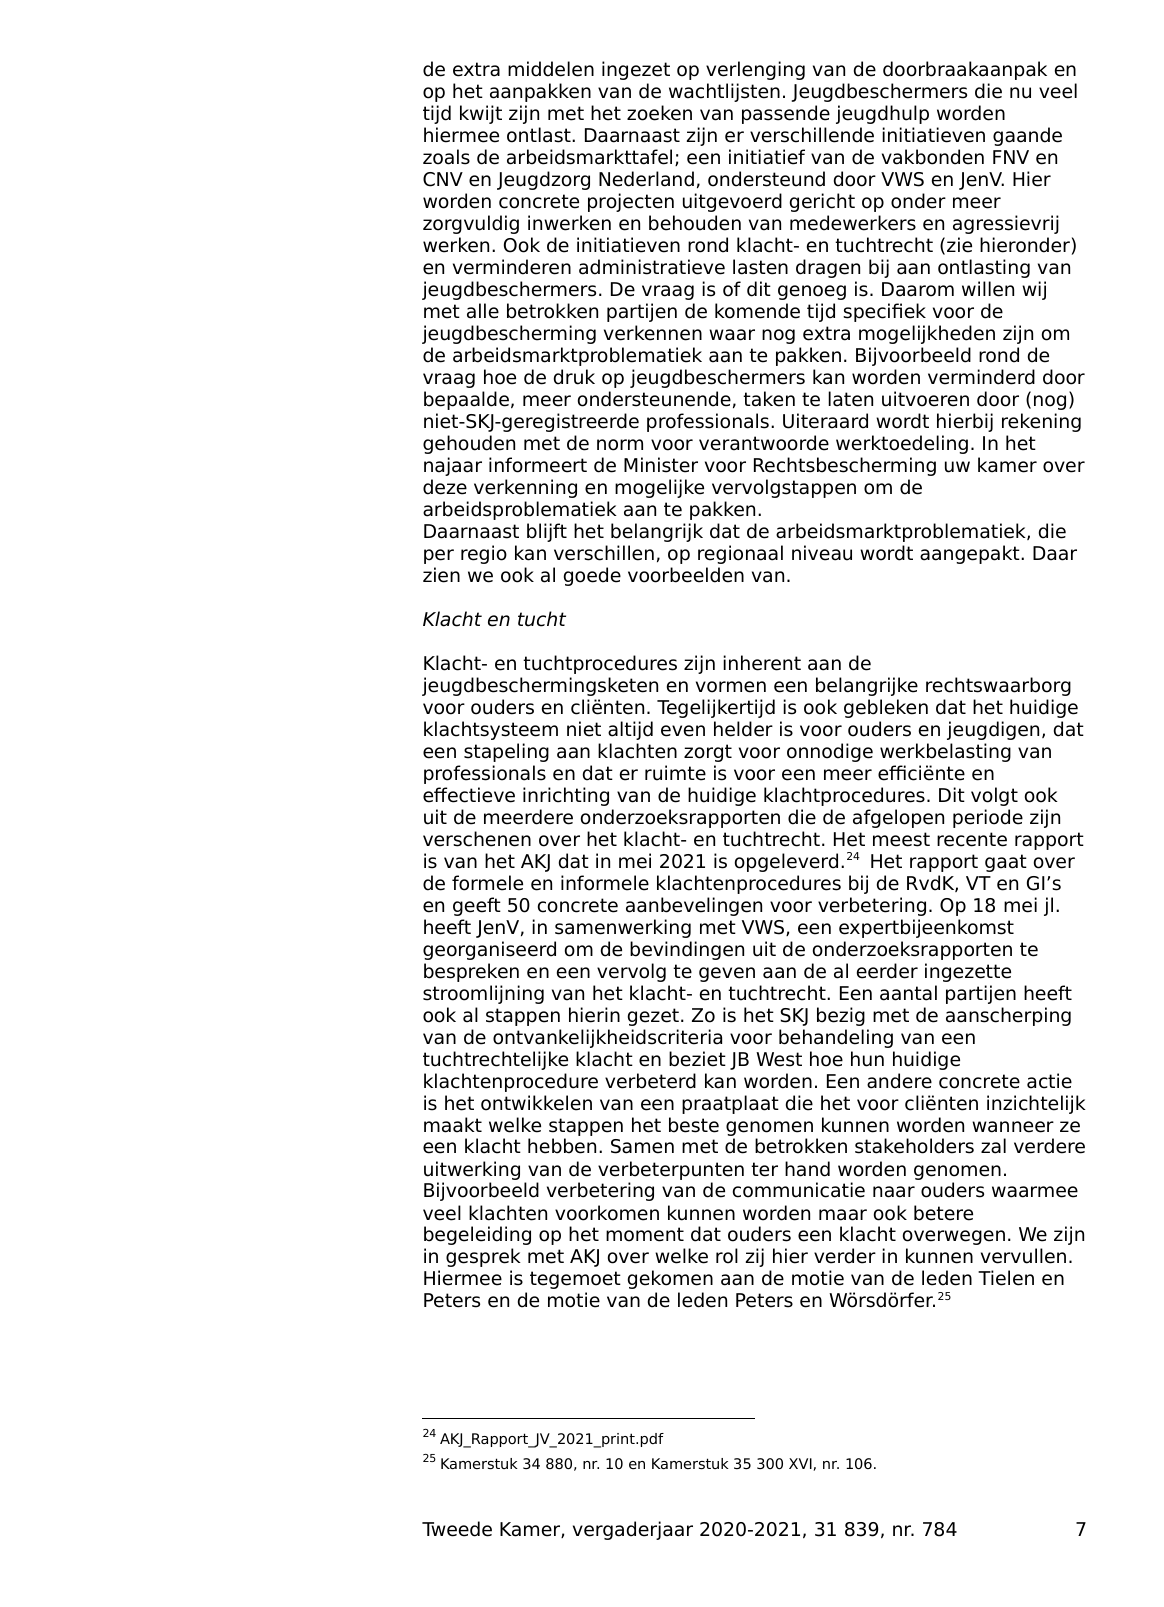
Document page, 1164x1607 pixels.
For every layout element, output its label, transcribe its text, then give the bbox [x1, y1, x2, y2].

text AKJ_Rapport_JV_2021_print.pdf [422, 1427, 1087, 1449]
subtitle Klacht en tucht [422, 609, 1087, 631]
text Klacht- en tuchtprocedures zijn inherent aan de jeugdbeschermingsketen en vormen een belangrijke rechtswaarborg voor ouders en cliënten. Tegelijkertijd is ook gebleken dat het huidige klachtsysteem niet altijd even helder is voor ouders en jeugdigen, dat een stapeling aan klachten zorgt voor onnodige werkbelasting van professionals en dat er ruimte is voor een meer efficiënte en effectieve inrichting van de huidige klachtprocedures. Dit volgt ook uit de meerdere onderzoeksrapporten die de afgelopen periode zijn verschenen over het klacht- en tuchtrecht. Het meest recente rapport is van het AKJ dat in mei 2021 is opgeleverd. Het rapport gaat over de formele en informele klachtenprocedures bij de RvdK, VT en GI’s en geeft 50 concrete aanbevelingen voor verbetering. Op 18 mei jl. heeft JenV, in samenwerking met VWS, een expertbijeenkomst georganiseerd om de bevindingen uit de onderzoeksrapporten te bespreken en een vervolg te geven aan de al eerder ingezette stroomlijning van het klacht- en tuchtrecht. Een aantal partijen heeft ook al stappen hierin gezet. Zo is het SKJ bezig met de aanscherping van de ontvankelijkheidscriteria voor behandeling van een tuchtrechtelijke klacht en beziet JB West hoe hun huidige klachtenprocedure verbeterd kan worden. Een andere concrete actie is het ontwikkelen van een praatplaat die het voor cliënten inzichtelijk maakt welke stappen het beste genomen kunnen worden wanneer ze een klacht hebben. Samen met de betrokken stakeholders zal verdere uitwerking van de verbeterpunten ter hand worden genomen. Bijvoorbeeld verbetering van de communicatie naar ouders waarmee veel klachten voorkomen kunnen worden maar ook betere begeleiding op het moment dat ouders een klacht overwegen. We zijn in gesprek met AKJ over welke rol zij hier verder in kunnen vervullen. Hiermee is tegemoet gekomen aan de motie van de leden Tielen en Peters en de motie van de leden Peters en Wörsdörfer. [422, 653, 1087, 1312]
text de extra middelen ingezet op verlenging van de doorbraakaanpak en op het aanpakken van de wachtlijsten. Jeugdbeschermers die nu veel tijd kwijt zijn met het zoeken van passende jeugdhulp worden hiermee ontlast. Daarnaast zijn er verschillende initiatieven gaande zoals de arbeidsmarkttafel; een initiatief van de vakbonden FNV en CNV en Jeugdzorg Nederland, ondersteund door VWS en JenV. Hier worden concrete projecten uitgevoerd gericht op onder meer zorgvuldig inwerken en behouden van medewerkers en agressievrij werken. Ook de initiatieven rond klacht- en tuchtrecht (zie hieronder) en verminderen administratieve lasten dragen bij aan ontlasting van jeugdbeschermers. De vraag is of dit genoeg is. Daarom willen wij met alle betrokken partijen de komende tijd specifiek voor de jeugdbescherming verkennen waar nog extra mogelijkheden zijn om de arbeidsmarktproblematiek aan te pakken. Bijvoorbeeld rond de vraag hoe de druk op jeugdbeschermers kan worden verminderd door bepaalde, meer ondersteunende, taken te laten uitvoeren door (nog) niet-SKJ-geregistreerde professionals. Uiteraard wordt hierbij rekening gehouden met de norm voor verantwoorde werktoedeling. In het najaar informeert de Minister voor Rechtsbescherming uw kamer over deze verkenning en mogelijke vervolgstappen om de arbeidsproblematiek aan te pakken. [422, 59, 1087, 521]
text Kamerstuk 34 880, nr. 10 en Kamerstuk 35 300 XVI, nr. 106. [422, 1452, 1087, 1474]
text Daarnaast blijft het belangrijk dat de arbeidsmarktproblematiek, die per regio kan verschillen, op regionaal niveau wordt aangepakt. Daar zien we ook al goede voorbeelden van. [422, 521, 1087, 587]
